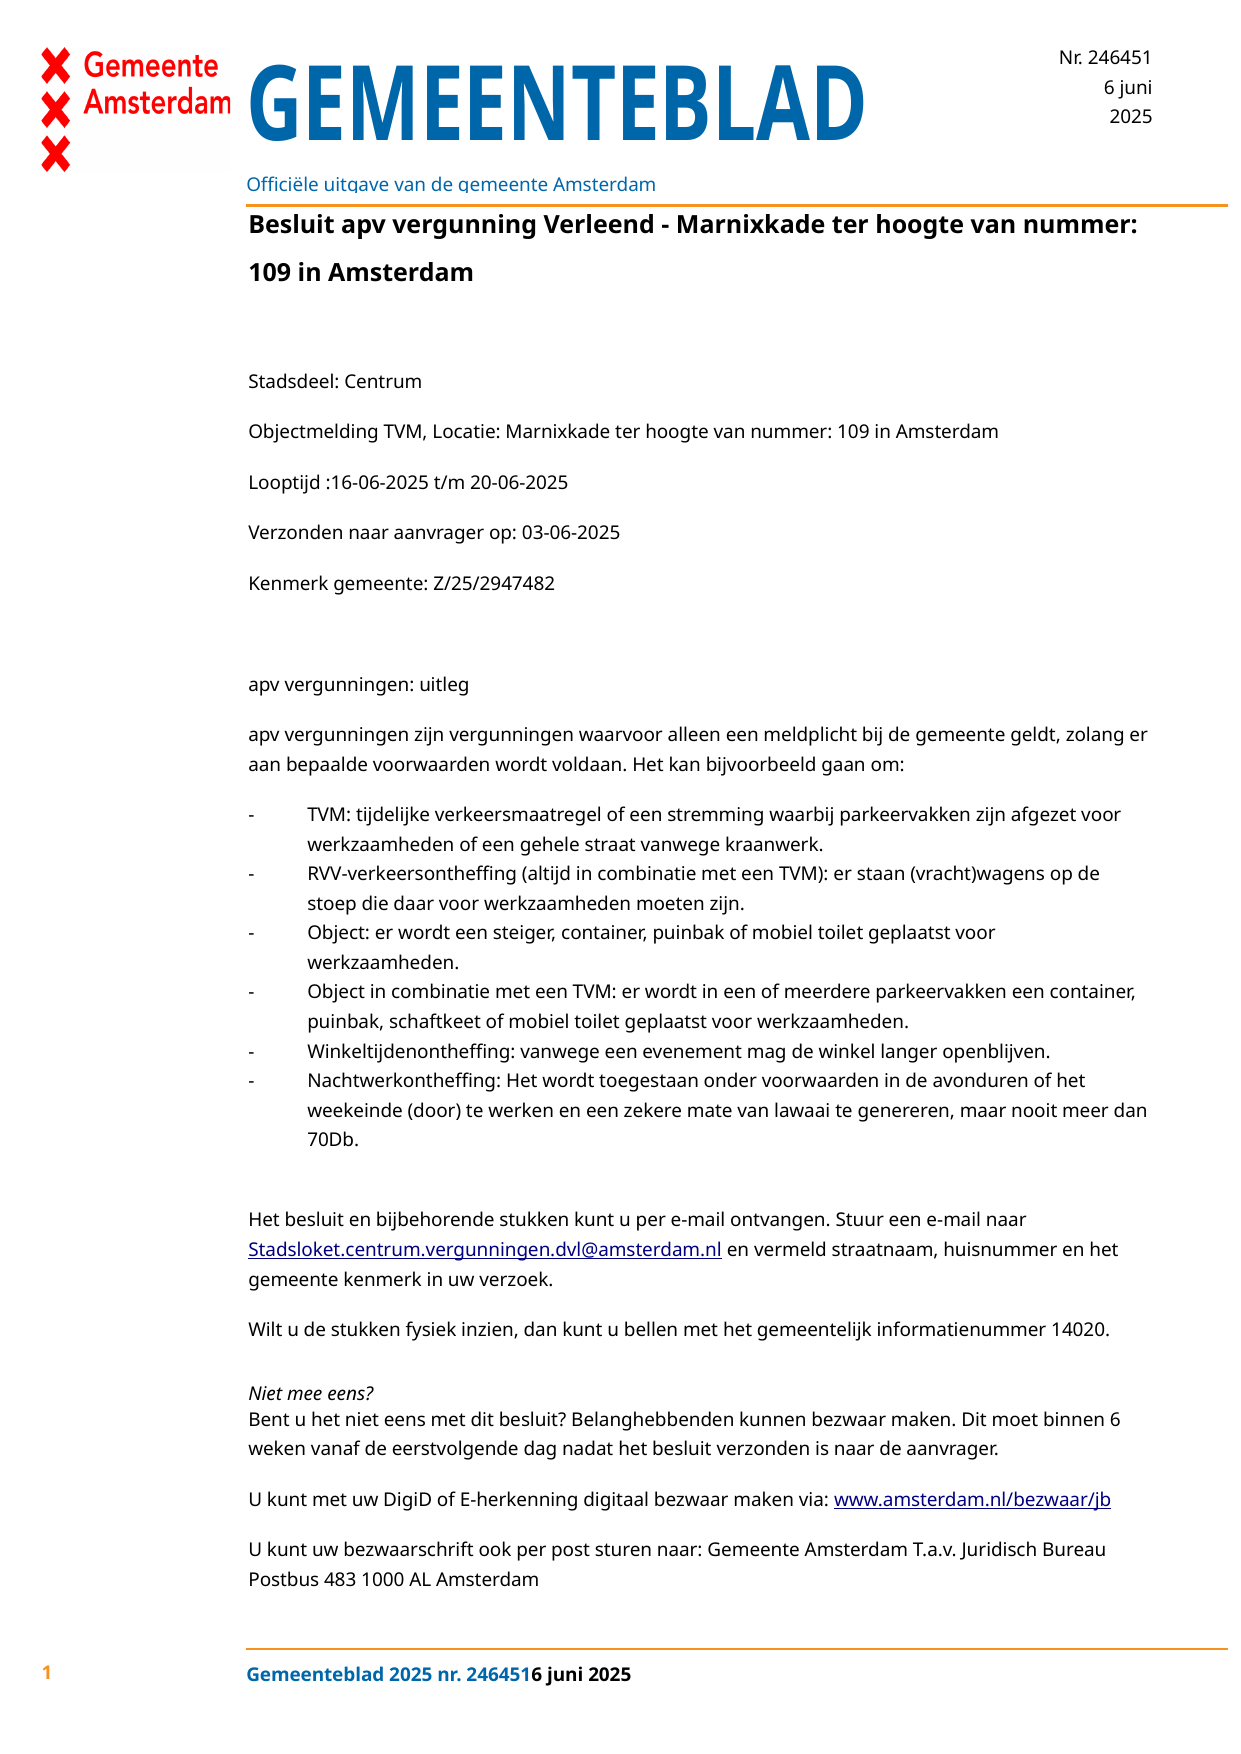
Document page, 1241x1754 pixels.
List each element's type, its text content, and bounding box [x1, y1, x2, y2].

picture [41, 47, 231, 172]
text Besluit apv vergunning Verleend - Marnixkade ter hoogte van nummer: 109 in Amsterdam [248, 207, 1152, 288]
list Nachtwerkontheffing: Het wordt toegestaan onder voorwaarden in de avonduren of het weekeinde (door) te werken en een zekere mate van lawaai te genereren, maar nooit meer dan 70Db. [248, 1067, 1152, 1152]
text U kunt uw bezwaarschrift ook per post sturen naar: Gemeente Amsterdam T.a.v. Juridisch Bureau Postbus 483 1000 AL Amsterdam [248, 1536, 1152, 1592]
text U kunt met uw DigiD of E-herkenning digitaal bezwaar maken via: www.amsterdam.nl/bezwaar/jb [248, 1486, 1152, 1512]
text Kenmerk gemeente: Z/25/2947482 [248, 570, 1152, 596]
text apv vergunningen: uitleg [248, 671, 1152, 697]
list Object in combinatie met een TVM: er wordt in een of meerdere parkeervakken een container, puinbak, schaftkeet of mobiel toilet geplaatst voor werkzaamheden. [248, 979, 1152, 1034]
text Bent u het niet eens met dit besluit? Belanghebbenden kunnen bezwaar maken. Dit moet binnen 6 weken vanaf de eerstvolgende dag nadat het besluit verzonden is naar de aanvrager. [248, 1406, 1152, 1461]
text Looptijd :16-06-2025 t/m 20-06-2025 [248, 469, 1152, 495]
text Stadsdeel: Centrum [248, 368, 1152, 394]
list RVV-verkeersontheffing (altijd in combinatie met een TVM): er staan (vracht)wagens op de stoep die daar voor werkzaamheden moeten zijn. [248, 860, 1152, 916]
text Objectmelding TVM, Locatie: Marnixkade ter hoogte van nummer: 109 in Amsterdam [248, 419, 1152, 444]
text Niet mee eens? [248, 1380, 1152, 1406]
list Winkeltijdenontheffing: vanwege een evenement mag de winkel langer openblijven. [248, 1038, 1152, 1064]
text apv vergunningen zijn vergunningen waarvoor alleen een meldplicht bij de gemeente geldt, zolang er aan bepaalde voorwaarden wordt voldaan. Het kan bijvoorbeeld gaan om: [248, 721, 1152, 777]
list TVM: tijdelijke verkeersmaatregel of een stremming waarbij parkeervakken zijn afgezet voor werkzaamheden of een gehele straat vanwege kraanwerk. [248, 801, 1152, 857]
list Object: er wordt een steiger, container, puinbak of mobiel toilet geplaatst voor werkzaamheden. [248, 919, 1152, 975]
text Wilt u de stukken fysiek inzien, dan kunt u bellen met het gemeentelijk informatienummer 14020. [248, 1316, 1152, 1342]
text Verzonden naar aanvrager op: 03-06-2025 [248, 519, 1152, 545]
text Het besluit en bijbehorende stukken kunt u per e-mail ontvangen. Stuur een e-mail naar Stadsloket.centrum.vergunningen.dvl@amsterdam.nl en vermeld straatnaam, huisnummer en het gemeente kenmerk in uw verzoek. [248, 1207, 1152, 1292]
